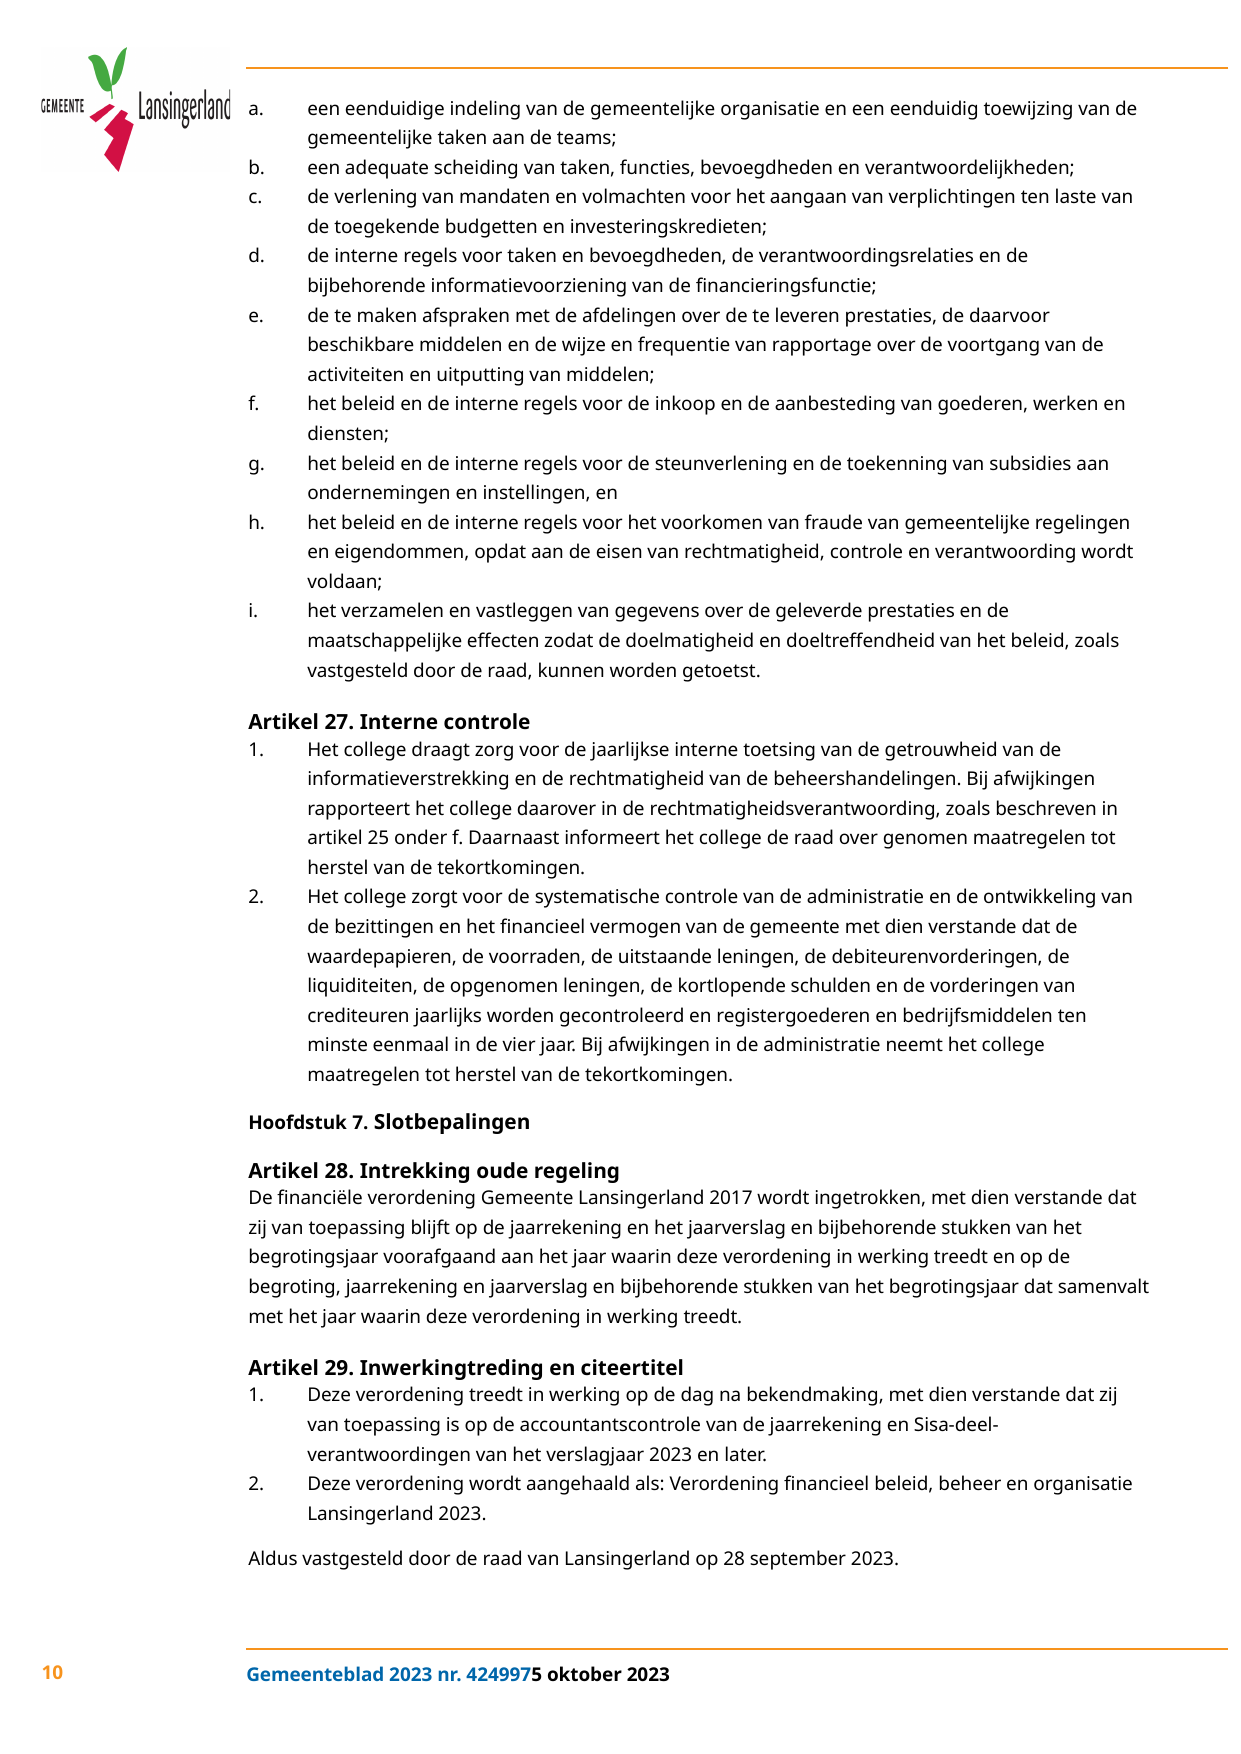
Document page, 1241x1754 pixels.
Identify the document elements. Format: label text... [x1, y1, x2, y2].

text De financiële verordening Gemeente Lansingerland 2017 wordt ingetrokken, met dien verstande dat zij van toepassing blijft op de jaarrekening en het jaarverslag en bijbehorende stukken van het begrotingsjaar voorafgaand aan het jaar waarin deze verordening in werking treedt en op de begroting, jaarrekening en jaarverslag en bijbehorende stukken van het begrotingsjaar dat samenvalt met het jaar waarin deze verordening in werking treedt. [248, 1184, 1152, 1328]
list de te maken afspraken met de afdelingen over de te leveren prestaties, de daarvoor beschikbare middelen en de wijze en frequentie van rapportage over de voortgang van de activiteiten en uitputting van middelen; [248, 302, 1152, 387]
text Artikel 29. Inwerkingtreding en citeertitel [248, 1353, 1152, 1382]
text Aldus vastgesteld door de raad van Lansingerland op 28 september 2023. [248, 1546, 1152, 1571]
list het beleid en de interne regels voor het voorkomen van fraude van gemeentelijke regelingen en eigendommen, opdat aan de eisen van rechtmatigheid, controle en verantwoording wordt voldaan; [248, 509, 1152, 594]
list het beleid en de interne regels voor de steunverlening en de toekenning van subsidies aan ondernemingen en instellingen, en [248, 450, 1152, 505]
list het beleid en de interne regels voor de inkoop en de aanbesteding van goederen, werken en diensten; [248, 391, 1152, 446]
list het verzamelen en vastleggen van gegevens over de geleverde prestaties en de maatschappelijke effecten zodat de doelmatigheid en doeltreffendheid van het beleid, zoals vastgesteld door de raad, kunnen worden getoetst. [248, 598, 1152, 683]
text Hoofdstuk 7. Slotbepalingen [248, 1107, 1152, 1135]
text Artikel 28. Intrekking oude regeling [248, 1156, 1152, 1184]
list de interne regels voor taken en bevoegdheden, de verantwoordingsrelaties en de bijbehorende informatievoorziening van de financieringsfunctie; [248, 243, 1152, 298]
list Deze verordening wordt aangehaald als: Verordening financieel beleid, beheer en organisatie Lansingerland 2023. [248, 1470, 1152, 1526]
list een eenduidige indeling van de gemeentelijke organisatie en een eenduidig toewijzing van de gemeentelijke taken aan de teams; [248, 95, 1152, 150]
list Het college zorgt voor de systematische controle van de administratie en de ontwikkeling van de bezittingen en het financieel vermogen van de gemeente met dien verstande dat de waardepapieren, de voorraden, de uitstaande leningen, de debiteurenvorderingen, de liquiditeiten, de opgenomen leningen, de kortlopende schulden en de vorderingen van crediteuren jaarlijks worden gecontroleerd en registergoederen en bedrijfsmiddelen ten minste eenmaal in de vier jaar. Bij afwijkingen in de administratie neemt het college maatregelen tot herstel van de tekortkomingen. [248, 884, 1152, 1087]
picture [41, 47, 231, 172]
list Het college draagt zorg voor de jaarlijkse interne toetsing van de getrouwheid van de informatieverstrekking en de rechtmatigheid van de beheershandelingen. Bij afwijkingen rapporteert het college daarover in de rechtmatigheidsverantwoording, zoals beschreven in artikel 25 onder f. Daarnaast informeert het college de raad over genomen maatregelen tot herstel van de tekortkomingen. [248, 736, 1152, 880]
list Deze verordening treedt in werking op de dag na bekendmaking, met dien verstande dat zij van toepassing is op de accountantscontrole van de jaarrekening en Sisa-deel-verantwoordingen van het verslagjaar 2023 en later. [248, 1382, 1152, 1467]
text Artikel 27. Interne controle [248, 707, 1152, 736]
list de verlening van mandaten en volmachten voor het aangaan van verplichtingen ten laste van de toegekende budgetten en investeringskredieten; [248, 183, 1152, 239]
list een adequate scheiding van taken, functies, bevoegdheden en verantwoordelijkheden; [248, 154, 1152, 180]
